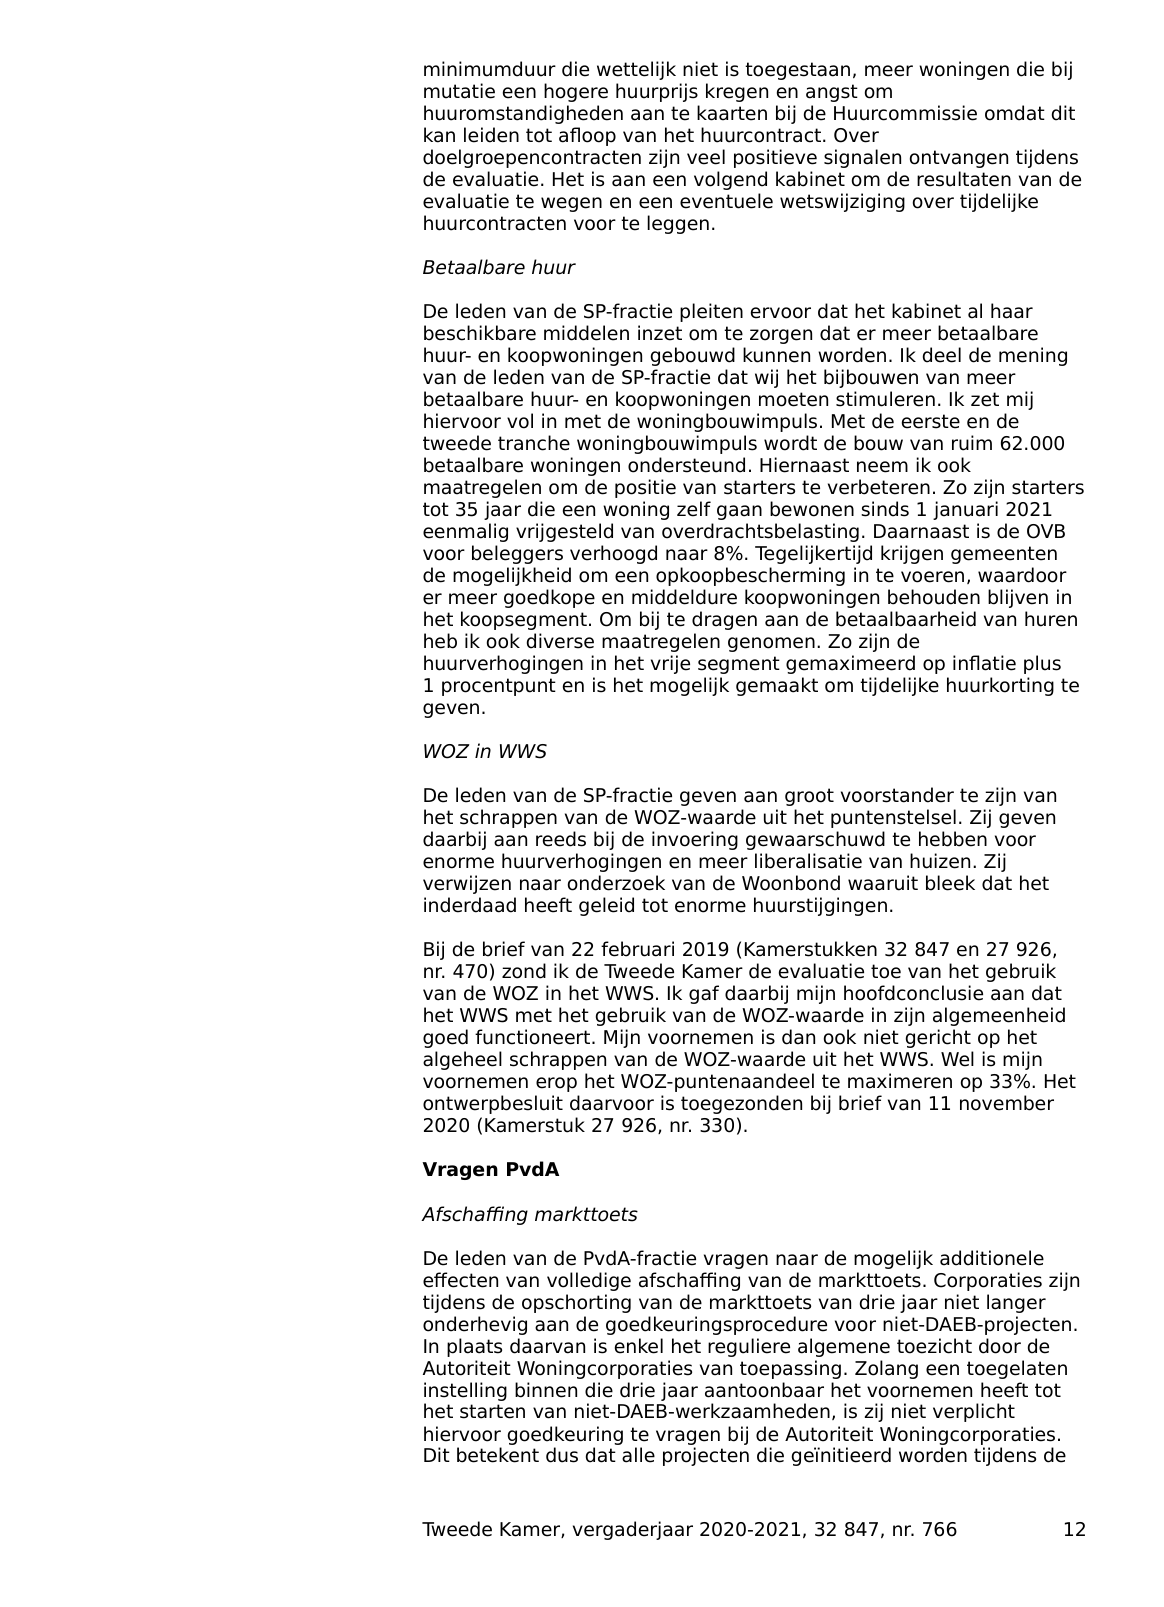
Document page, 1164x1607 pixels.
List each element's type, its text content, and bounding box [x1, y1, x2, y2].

text minimumduur die wettelijk niet is toegestaan, meer woningen die bij mutatie een hogere huurprijs kregen en angst om huuromstandigheden aan te kaarten bij de Huurcommissie omdat dit kan leiden tot afloop van het huurcontract. Over doelgroepencontracten zijn veel positieve signalen ontvangen tijdens de evaluatie. Het is aan een volgend kabinet om de resultaten van de evaluatie te wegen en een eventuele wetswijziging over tijdelijke huurcontracten voor te leggen. [422, 59, 1087, 235]
text De leden van de PvdA-fractie vragen naar de mogelijk additionele effecten van volledige afschaffing van de markttoets. Corporaties zijn tijdens de opschorting van de markttoets van drie jaar niet langer onderhevig aan de goedkeuringsprocedure voor niet-DAEB-projecten. In plaats daarvan is enkel het reguliere algemene toezicht door de Autoriteit Woningcorporaties van toepassing. Zolang een toegelaten instelling binnen die drie jaar aantoonbaar het voornemen heeft tot het starten van niet-DAEB-werkzaamheden, is zij niet verplicht hiervoor goedkeuring te vragen bij de Autoriteit Woningcorporaties. Dit betekent dus dat alle projecten die geïnitieerd worden tijdens de [422, 1248, 1087, 1467]
text Bij de brief van 22 februari 2019 (Kamerstukken 32 847 en 27 926, nr. 470) zond ik de Tweede Kamer de evaluatie toe van het gebruik van de WOZ in het WWS. Ik gaf daarbij mijn hoofdconclusie aan dat het WWS met het gebruik van de WOZ-waarde in zijn algemeenheid goed functioneert. Mijn voornemen is dan ook niet gericht op het algeheel schrappen van de WOZ-waarde uit het WWS. Wel is mijn voornemen erop het WOZ-puntenaandeel te maximeren op 33%. Het ontwerpbesluit daarvoor is toegezonden bij brief van 11 november 2020 (Kamerstuk 27 926, nr. 330). [422, 939, 1087, 1137]
subtitle WOZ in WWS [422, 741, 1087, 763]
subtitle Vragen PvdA [422, 1159, 1087, 1181]
subtitle Afschaffing markttoets [422, 1203, 1087, 1225]
text De leden van de SP-fractie geven aan groot voorstander te zijn van het schrappen van de WOZ-waarde uit het puntenstelsel. Zij geven daarbij aan reeds bij de invoering gewaarschuwd te hebben voor enorme huurverhogingen en meer liberalisatie van huizen. Zij verwijzen naar onderzoek van de Woonbond waaruit bleek dat het inderdaad heeft geleid tot enorme huurstijgingen. [422, 785, 1087, 917]
text De leden van de SP-fractie pleiten ervoor dat het kabinet al haar beschikbare middelen inzet om te zorgen dat er meer betaalbare huur- en koopwoningen gebouwd kunnen worden. Ik deel de mening van de leden van de SP-fractie dat wij het bijbouwen van meer betaalbare huur- en koopwoningen moeten stimuleren. Ik zet mij hiervoor vol in met de woningbouwimpuls. Met de eerste en de tweede tranche woningbouwimpuls wordt de bouw van ruim 62.000 betaalbare woningen ondersteund. Hiernaast neem ik ook maatregelen om de positie van starters te verbeteren. Zo zijn starters tot 35 jaar die een woning zelf gaan bewonen sinds 1 januari 2021 eenmalig vrijgesteld van overdrachtsbelasting. Daarnaast is de OVB voor beleggers verhoogd naar 8%. Tegelijkertijd krijgen gemeenten de mogelijkheid om een opkoopbescherming in te voeren, waardoor er meer goedkope en middeldure koopwoningen behouden blijven in het koopsegment. Om bij te dragen aan de betaalbaarheid van huren heb ik ook diverse maatregelen genomen. Zo zijn de huurverhogingen in het vrije segment gemaximeerd op inflatie plus 1 procentpunt en is het mogelijk gemaakt om tijdelijke huurkorting te geven. [422, 301, 1087, 719]
subtitle Betaalbare huur [422, 257, 1087, 279]
